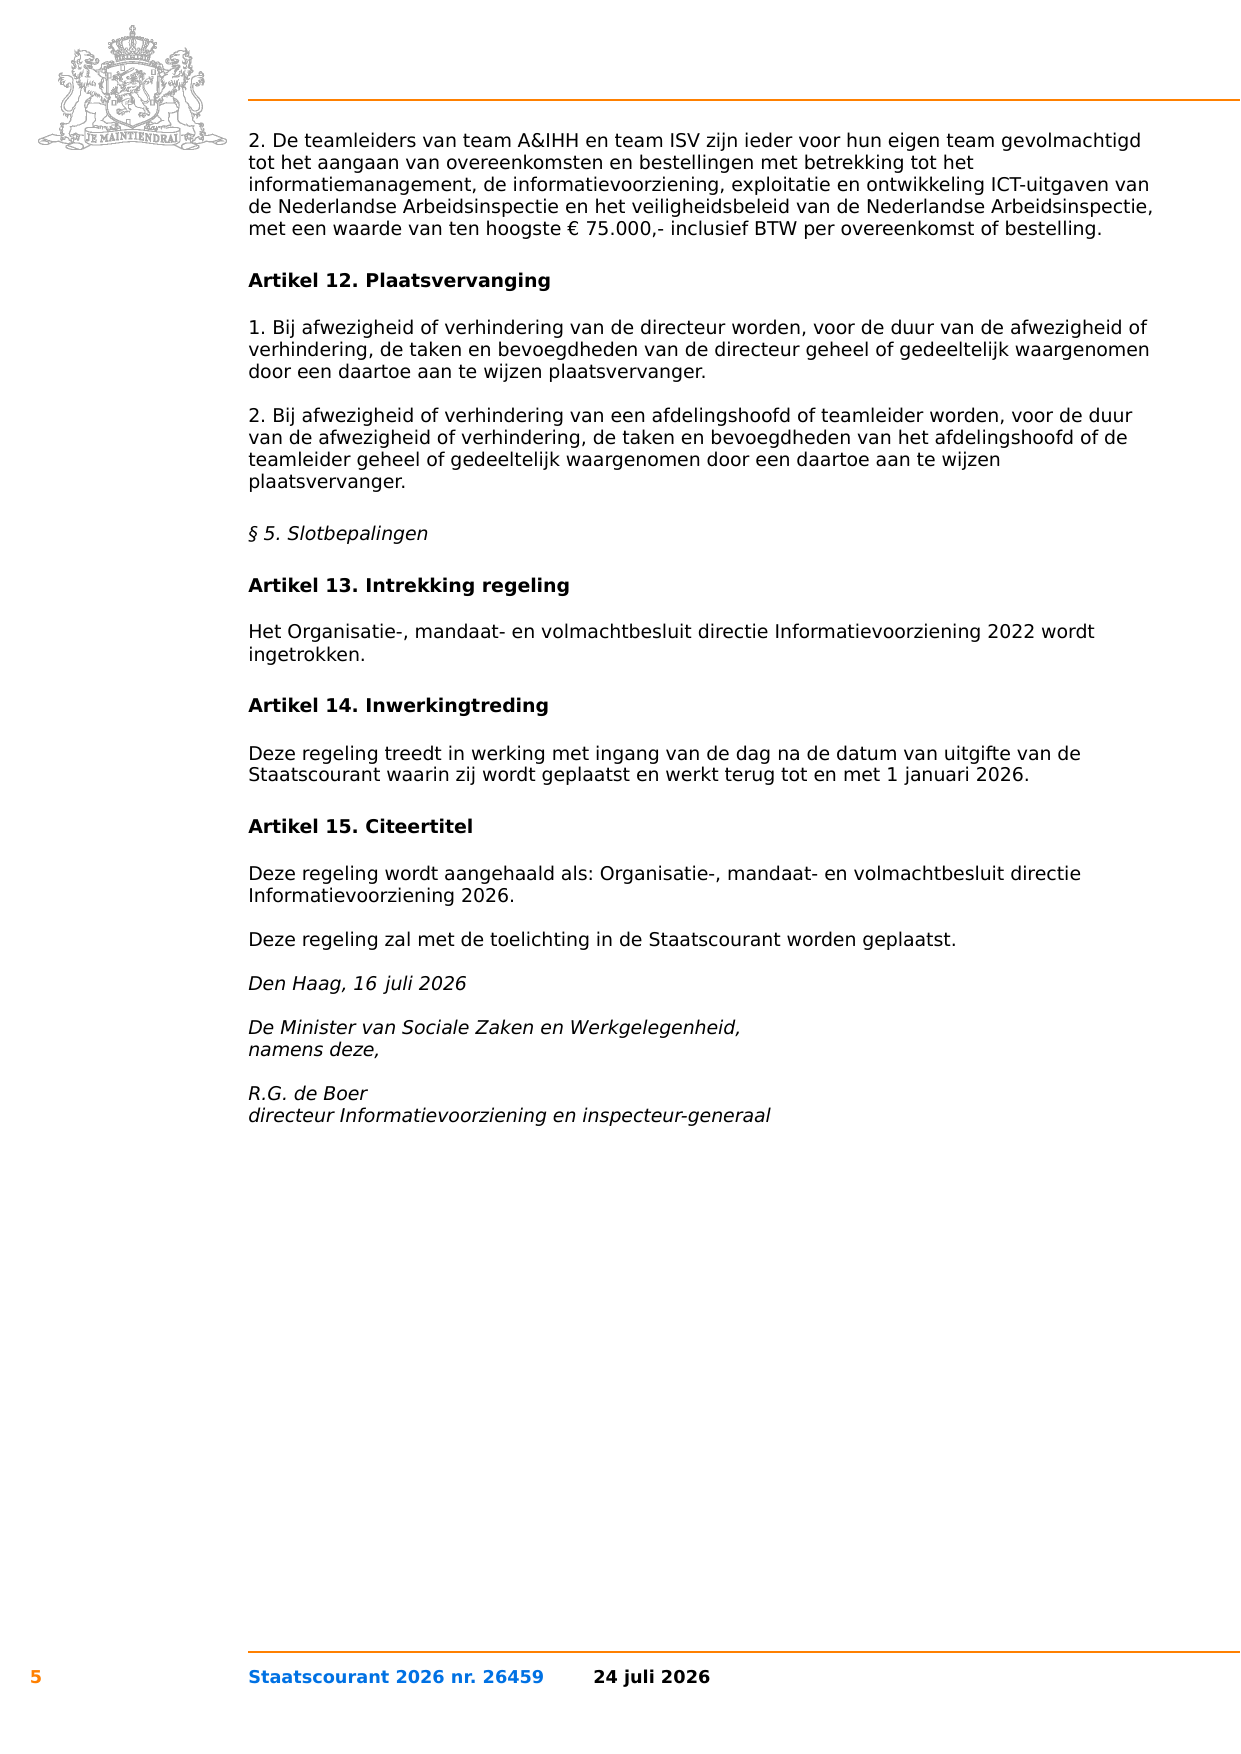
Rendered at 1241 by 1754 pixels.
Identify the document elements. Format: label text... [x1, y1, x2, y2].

text Deze regeling treedt in werking met ingang van de dag na de datum van uitgifte van de Staatscourant waarin zij wordt geplaatst en werkt terug tot en met 1 januari 2026. [248, 742, 1163, 786]
subtitle Artikel 12. Plaatsvervanging [248, 270, 1163, 292]
text 1. Bij afwezigheid of verhindering van de directeur worden, voor de duur van de afwezigheid of verhindering, de taken en bevoegdheden van de directeur geheel of gedeeltelijk waargenomen door een daartoe aan te wijzen plaatsvervanger. [248, 317, 1163, 383]
text Het Organisatie-, mandaat- en volmachtbesluit directie Informatievoorziening 2022 wordt ingetrokken. [248, 621, 1163, 665]
text Deze regeling zal met de toelichting in de Staatscourant worden geplaatst. [248, 929, 1163, 951]
text 2. De teamleiders van team A&IHH en team ISV zijn ieder voor hun eigen team gevolmachtigd tot het aangaan van overeenkomsten en bestellingen met betrekking tot het informatiemanagement, de informatievoorziening, exploitatie en ontwikkeling ICT-uitgaven van de Nederlandse Arbeidsinspectie en het veiligheidsbeleid van de Nederlandse Arbeidsinspectie, met een waarde van ten hoogste € 75.000,- inclusief BTW per overeenkomst of bestelling. [248, 130, 1163, 240]
text 2. Bij afwezigheid of verhindering van een afdelingshoofd of teamleider worden, voor de duur van de afwezigheid of verhindering, de taken en bevoegdheden van het afdelingshoofd of de teamleider geheel of gedeeltelijk waargenomen door een daartoe aan te wijzen plaatsvervanger. [248, 404, 1163, 492]
text Deze regeling wordt aangehaald als: Organisatie-, mandaat- en volmachtbesluit directie Informatievoorziening 2026. [248, 863, 1163, 907]
subtitle Artikel 13. Intrekking regeling [248, 574, 1163, 596]
subtitle § 5. Slotbepalingen [248, 522, 1163, 544]
text De Minister van Sociale Zaken en Werkgelegenheid, namens deze, R.G. de Boer directeur Informatievoorziening en inspecteur-generaal [248, 1017, 1163, 1127]
text Den Haag, 16 juli 2026 [248, 973, 1163, 995]
subtitle Artikel 14. Inwerkingtreding [248, 695, 1163, 717]
subtitle Artikel 15. Citeertitel [248, 816, 1163, 838]
picture [38, 25, 227, 150]
